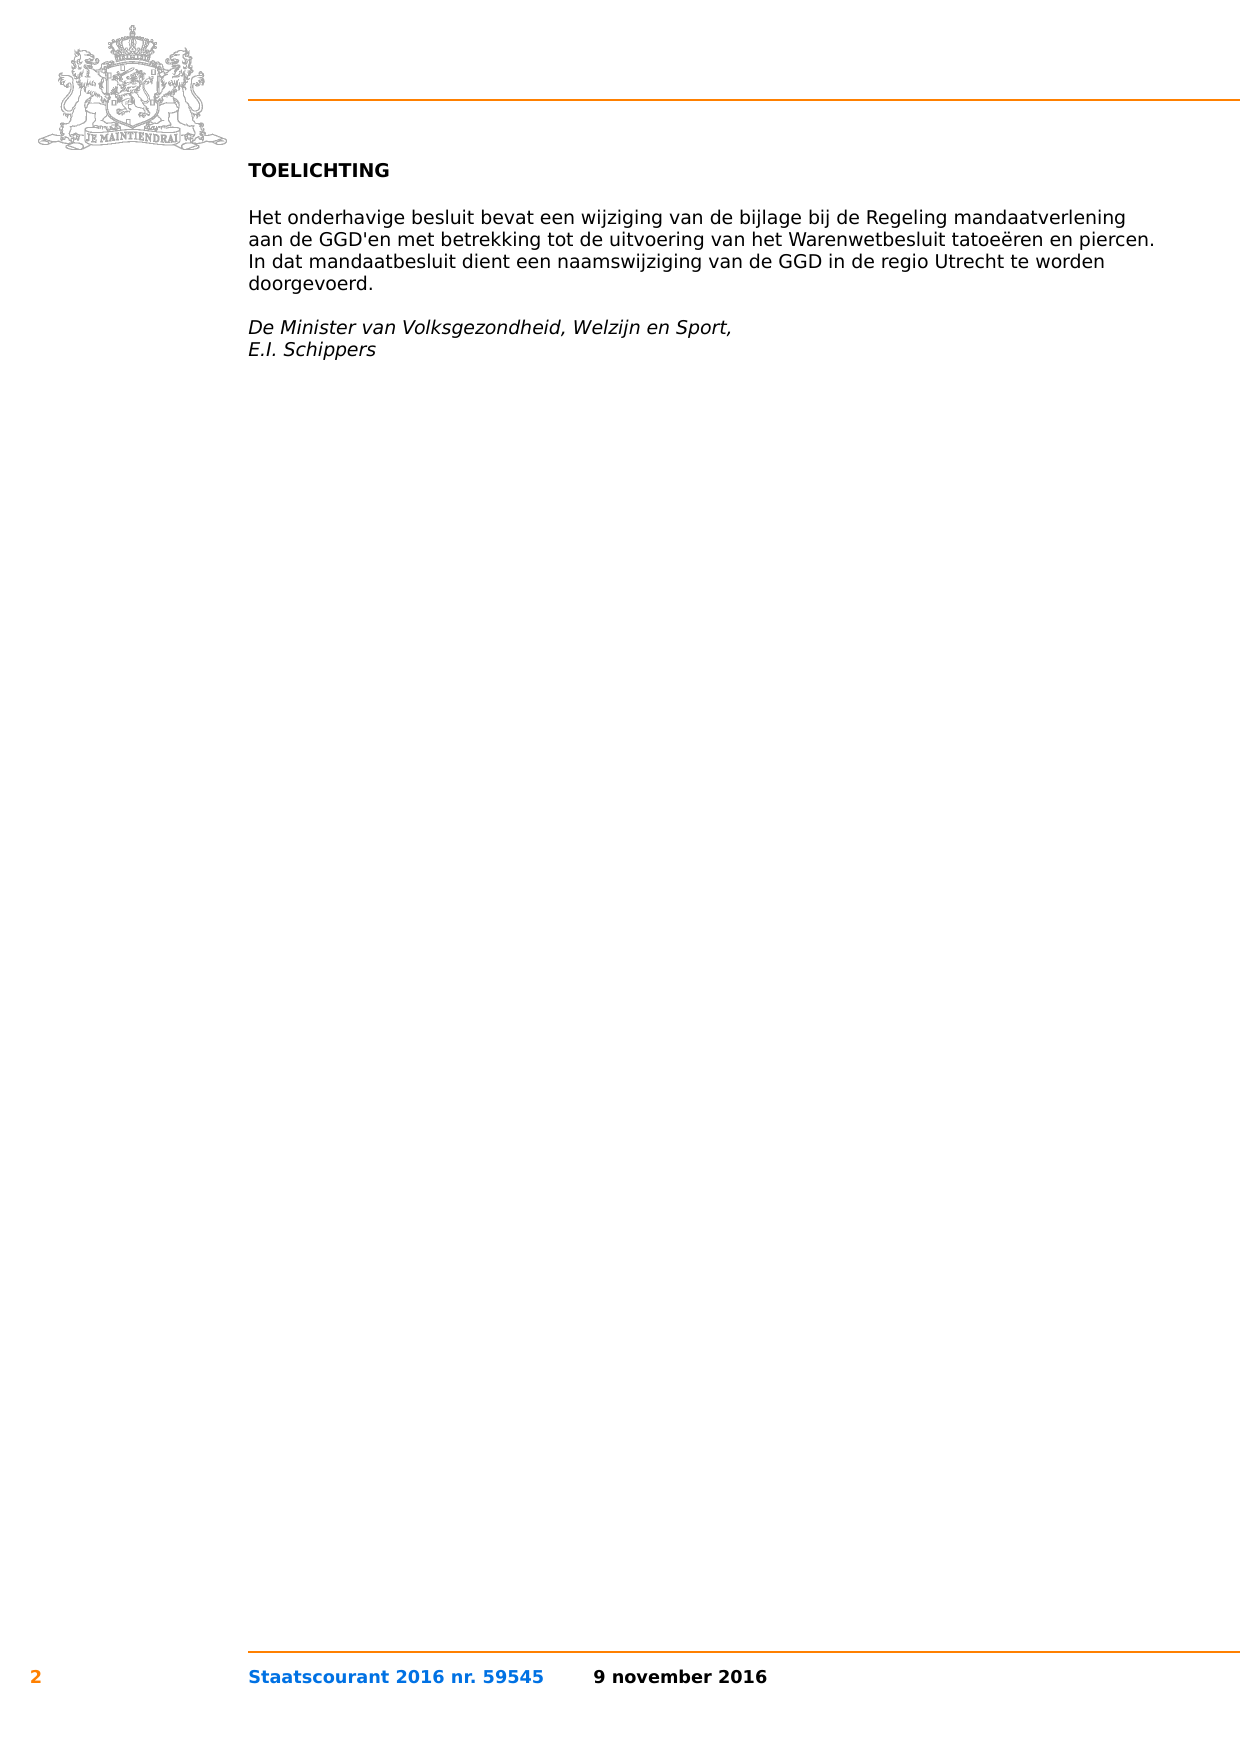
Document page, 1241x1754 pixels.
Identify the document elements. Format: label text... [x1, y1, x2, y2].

picture [38, 25, 227, 150]
text De Minister van Volksgezondheid, Welzijn en Sport, E.I. Schippers [248, 317, 1163, 361]
text Het onderhavige besluit bevat een wijziging van de bijlage bij de Regeling mandaatverlening aan de GGD'en met betrekking tot de uitvoering van het Warenwetbesluit tatoeëren en piercen. In dat mandaatbesluit dient een naamswijziging van de GGD in de regio Utrecht te worden doorgevoerd. [248, 207, 1163, 295]
subtitle TOELICHTING [248, 160, 1163, 182]
